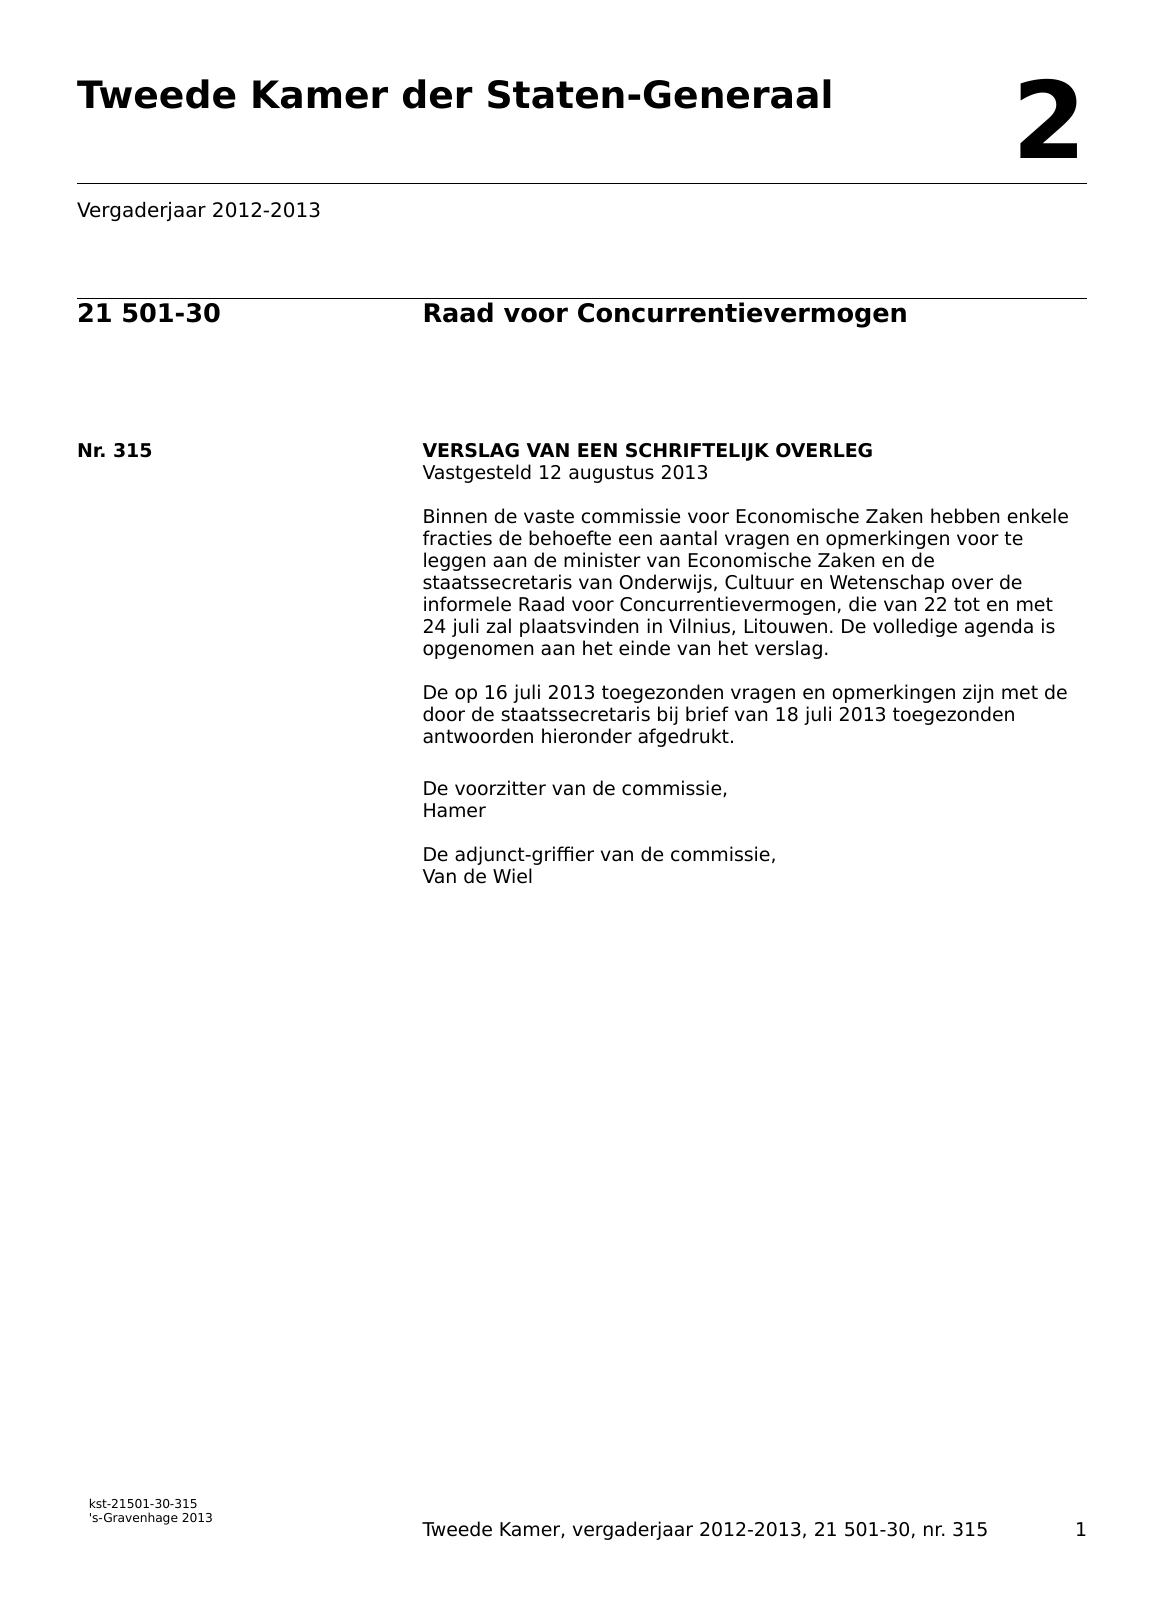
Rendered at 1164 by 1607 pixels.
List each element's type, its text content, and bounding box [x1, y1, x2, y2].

table_header 2 [886, 59, 1087, 183]
text 's-Gravenhage 2013 [88, 1511, 323, 1525]
table_header Tweede Kamer der Staten-Generaal [77, 59, 886, 183]
text De op 16 juli 2013 toegezonden vragen en opmerkingen zijn met de door de staatssecretaris bij brief van 18 juli 2013 toegezonden antwoorden hieronder afgedrukt. [422, 682, 1087, 748]
text Binnen de vaste commissie voor Economische Zaken hebben enkele fracties de behoefte een aantal vragen en opmerkingen voor te leggen aan de minister van Economische Zaken en de staatssecretaris van Onderwijs, Cultuur en Wetenschap over de informele Raad voor Concurrentievermogen, die van 22 tot en met 24 juli zal plaatsvinden in Vilnius, Litouwen. De volledige agenda is opgenomen aan het einde van het verslag. [422, 506, 1087, 660]
text Vastgesteld 12 augustus 2013 [422, 462, 1087, 484]
subtitle Nr. 315 VERSLAG VAN EEN SCHRIFTELIJK OVERLEG [77, 440, 1087, 462]
subtitle 21 501-30 Raad voor Concurrentievermogen [77, 299, 1087, 329]
table_cell Vergaderjaar 2012-2013 [77, 184, 1087, 298]
text De adjunct-griffier van de commissie, Van de Wiel [422, 844, 1087, 888]
text De voorzitter van de commissie, Hamer [422, 778, 1087, 822]
text kst-21501-30-315 [88, 1497, 323, 1511]
